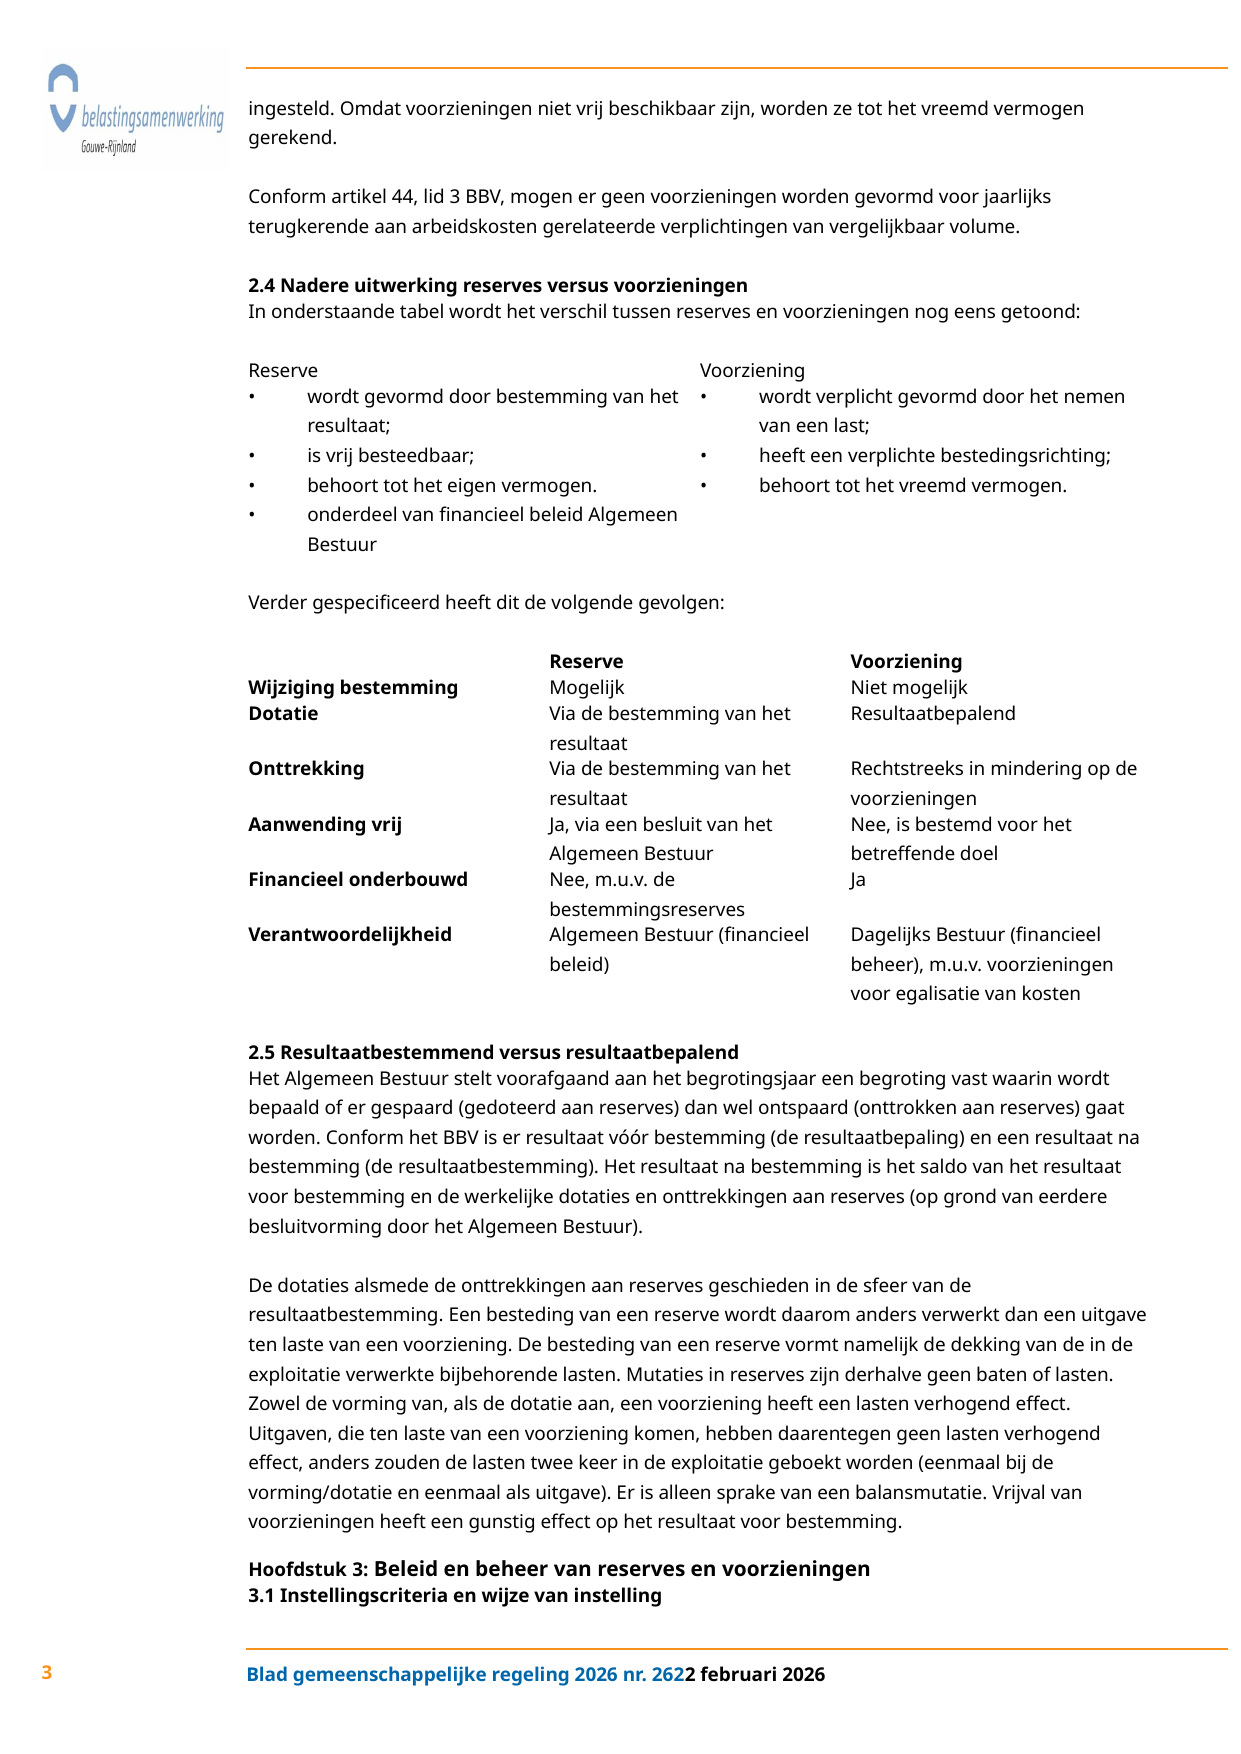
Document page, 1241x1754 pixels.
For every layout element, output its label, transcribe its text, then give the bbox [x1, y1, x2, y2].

table_cell Onttrekking [248, 756, 549, 811]
table_header Reserve [549, 649, 850, 674]
table_cell Ja [850, 866, 1152, 921]
text In onderstaande tabel wordt het verschil tussen reserves en voorzieningen nog eens getoond: [248, 298, 1152, 324]
table_cell Nee, is bestemd voor het betreffende doel [850, 811, 1152, 866]
table_cell Resultaatbepalend [850, 700, 1152, 756]
table_cell Niet mogelijk [850, 675, 1152, 700]
table_cell Mogelijk [549, 675, 850, 700]
text Zowel de vorming van, als de dotatie aan, een voorziening heeft een lasten verhogend effect. Uitgaven, die ten laste van een voorziening komen, hebben daarentegen geen lasten verhogend effect, anders zouden de lasten twee keer in de exploitatie geboekt worden (eenmaal bij de vorming/dotatie en eenmaal als uitgave). Er is alleen sprake van een balansmutatie. Vrijval van voorzieningen heeft een gunstig effect op het resultaat voor bestemming. [248, 1390, 1152, 1534]
table_header Voorziening [850, 649, 1152, 674]
picture [41, 47, 231, 172]
text De dotaties alsmede de onttrekkingen aan reserves geschieden in de sfeer van de resultaatbestemming. Een besteding van een reserve wordt daarom anders verwerkt dan een uitgave ten laste van een voorziening. De besteding van een reserve vormt namelijk de dekking van de in de exploitatie verwerkte bijbehorende lasten. Mutaties in reserves zijn derhalve geen baten of lasten. [248, 1272, 1152, 1386]
table_cell wordt gevormd door bestemming van het resultaat; is vrij besteedbaar; behoort tot het eigen vermogen. onderdeel van financieel beleid Algemeen Bestuur [248, 383, 700, 557]
table_header [248, 649, 549, 674]
text Conform artikel 44, lid 3 BBV, mogen er geen voorzieningen worden gevormd voor jaarlijks terugkerende aan arbeidskosten gerelateerde verplichtingen van vergelijkbaar volume. [248, 183, 1152, 239]
table_cell Dotatie [248, 700, 549, 756]
table_header Voorziening [700, 357, 1152, 383]
table_cell Nee, m.u.v. de bestemmingsreserves [549, 866, 850, 921]
table_cell Rechtstreeks in mindering op de voorzieningen [850, 756, 1152, 811]
table_cell wordt verplicht gevormd door het nemen van een last; heeft een verplichte bestedingsrichting; behoort tot het vreemd vermogen. [700, 383, 1152, 557]
table_cell Wijziging bestemming [248, 675, 549, 700]
table_cell Verantwoordelijkheid [248, 921, 549, 1006]
text ingesteld. Omdat voorzieningen niet vrij beschikbaar zijn, worden ze tot het vreemd vermogen gerekend. [248, 95, 1152, 150]
text Hoofdstuk 3: Beleid en beheer van reserves en voorzieningen [248, 1554, 1152, 1583]
text 2.4 Nadere uitwerking reserves versus voorzieningen [248, 272, 1152, 298]
text Het Algemeen Bestuur stelt voorafgaand aan het begrotingsjaar een begroting vast waarin wordt bepaald of er gespaard (gedoteerd aan reserves) dan wel ontspaard (onttrokken aan reserves) gaat worden. Conform het BBV is er resultaat vóór bestemming (de resultaatbepaling) en een resultaat na bestemming (de resultaatbestemming). Het resultaat na bestemming is het saldo van het resultaat voor bestemming en de werkelijke dotaties en onttrekkingen aan reserves (op grond van eerdere besluitvorming door het Algemeen Bestuur). [248, 1065, 1152, 1238]
table_cell Aanwending vrij [248, 811, 549, 866]
table_cell Financieel onderbouwd [248, 866, 549, 921]
table_header Reserve [248, 357, 700, 383]
table_cell Algemeen Bestuur (financieel beleid) [549, 921, 850, 1006]
table_cell Ja, via een besluit van het Algemeen Bestuur [549, 811, 850, 866]
text 2.5 Resultaatbestemmend versus resultaatbepalend [248, 1039, 1152, 1065]
text Verder gespecificeerd heeft dit de volgende gevolgen: [248, 589, 1152, 615]
table_cell Via de bestemming van het resultaat [549, 700, 850, 756]
text 3.1 Instellingscriteria en wijze van instelling [248, 1583, 1152, 1608]
table_cell Dagelijks Bestuur (financieel beheer), m.u.v. voorzieningen voor egalisatie van kosten [850, 921, 1152, 1006]
table_cell Via de bestemming van het resultaat [549, 756, 850, 811]
